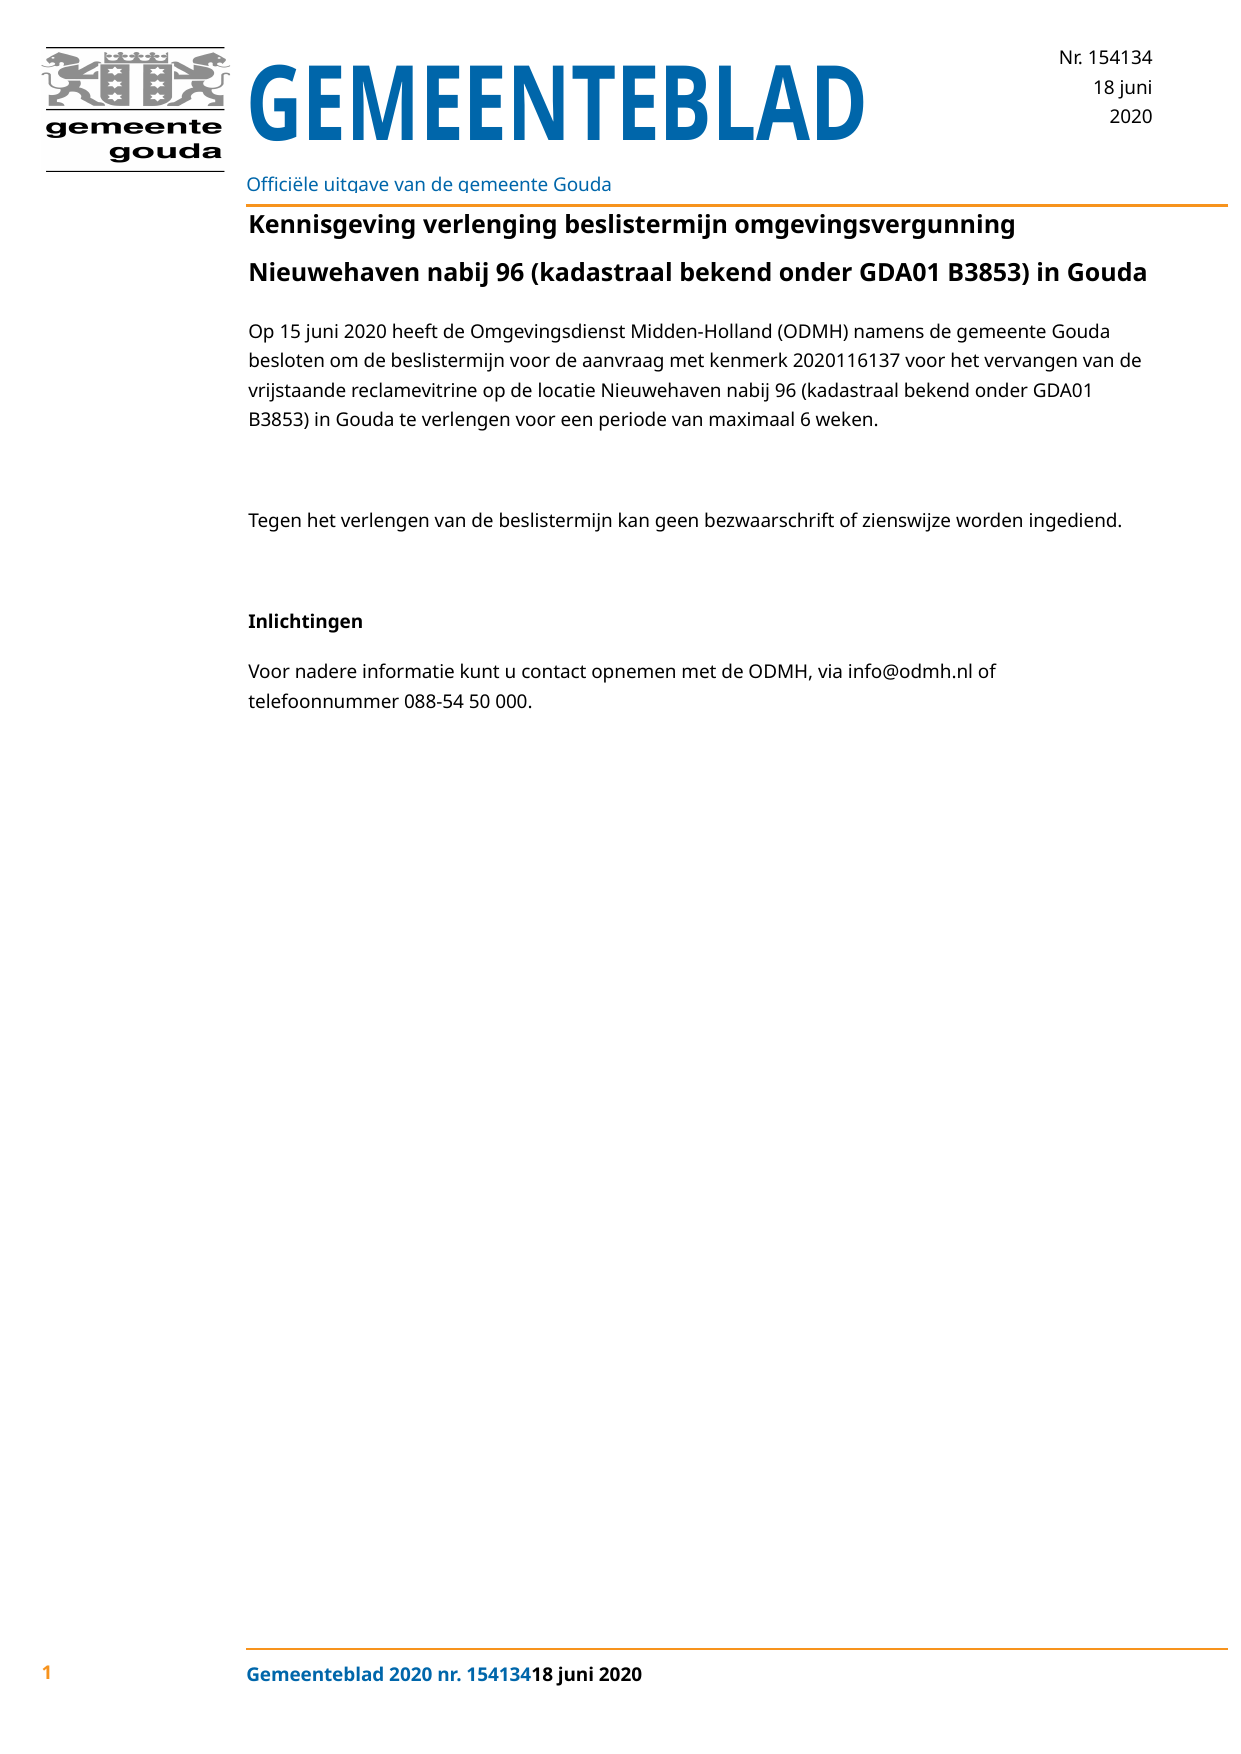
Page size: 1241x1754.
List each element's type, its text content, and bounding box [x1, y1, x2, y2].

text Inlichtingen [248, 608, 1152, 634]
text Tegen het verlengen van de beslistermijn kan geen bezwaarschrift of zienswijze worden ingediend. [248, 507, 1152, 533]
text Kennisgeving verlenging beslistermijn omgevingsvergunning Nieuwehaven nabij 96 (kadastraal bekend onder GDA01 B3853) in Gouda [248, 207, 1152, 288]
picture [41, 47, 231, 172]
text Voor nadere informatie kunt u contact opnemen met de ODMH, via info@odmh.nl of telefoonnummer 088-54 50 000. [248, 659, 1152, 714]
text Op 15 juni 2020 heeft de Omgevingsdienst Midden-Holland (ODMH) namens de gemeente Gouda besloten om de beslistermijn voor de aanvraag met kenmerk 2020116137 voor het vervangen van de vrijstaande reclamevitrine op de locatie Nieuwehaven nabij 96 (kadastraal bekend onder GDA01 B3853) in Gouda te verlengen voor een periode van maximaal 6 weken. [248, 318, 1152, 432]
